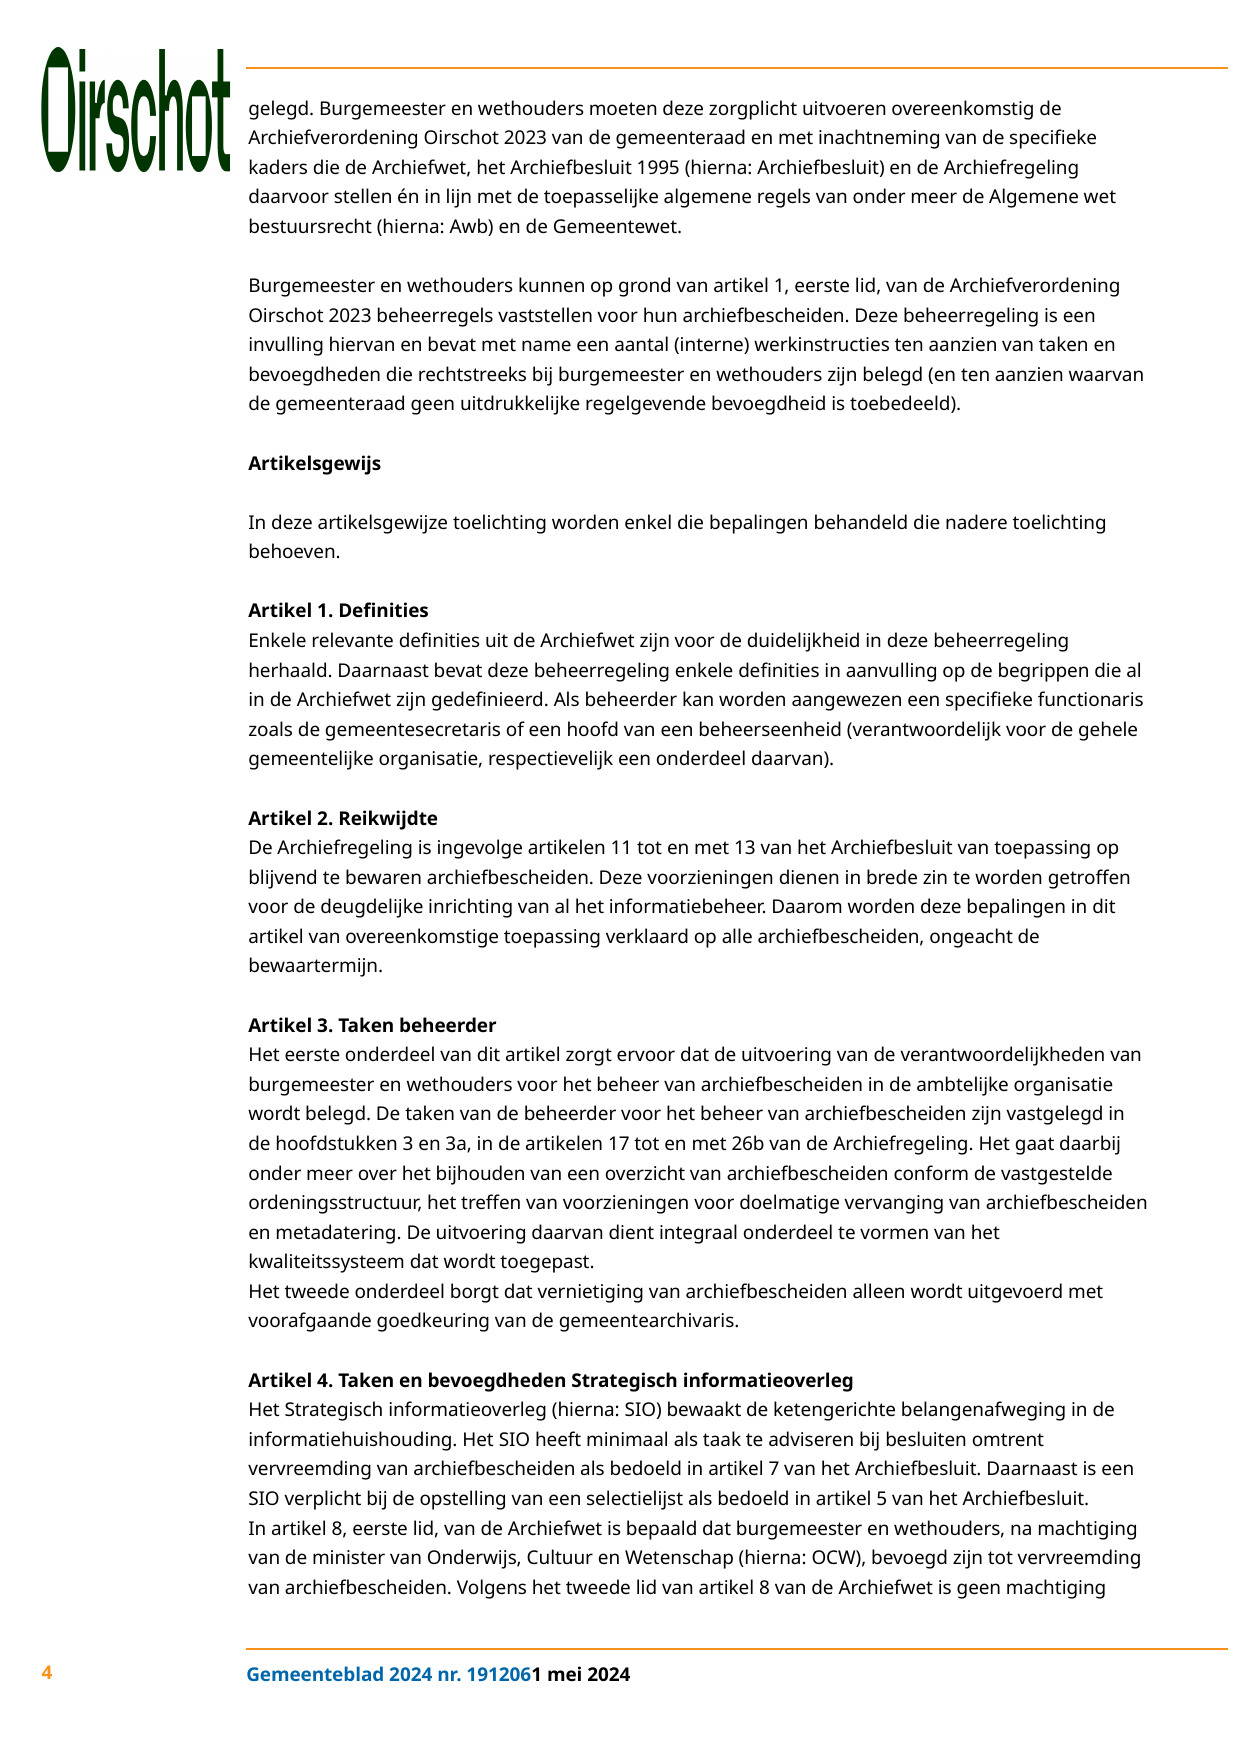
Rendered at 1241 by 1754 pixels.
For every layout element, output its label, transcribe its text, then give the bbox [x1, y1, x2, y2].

text Artikel 4. Taken en bevoegdheden Strategisch informatieoverleg [248, 1367, 1152, 1393]
text Artikel 2. Reikwijdte [248, 805, 1152, 831]
text De Archiefregeling is ingevolge artikelen 11 tot en met 13 van het Archiefbesluit van toepassing op blijvend te bewaren archiefbescheiden. Deze voorzieningen dienen in brede zin te worden getroffen voor de deugdelijke inrichting van al het informatiebeheer. Daarom worden deze bepalingen in dit artikel van overeenkomstige toepassing verklaard op alle archiefbescheiden, ongeacht de bewaartermijn. [248, 834, 1152, 978]
text Burgemeester en wethouders kunnen op grond van artikel 1, eerste lid, van de Archiefverordening Oirschot 2023 beheerregels vaststellen voor hun archiefbescheiden. Deze beheerregeling is een invulling hiervan en bevat met name een aantal (interne) werkinstructies ten aanzien van taken en bevoegdheden die rechtstreeks bij burgemeester en wethouders zijn belegd (en ten aanzien waarvan de gemeenteraad geen uitdrukkelijke regelgevende bevoegdheid is toebedeeld). [248, 272, 1152, 416]
text Artikel 3. Taken beheerder [248, 1012, 1152, 1038]
text Het Strategisch informatieoverleg (hierna: SIO) bewaakt de ketengerichte belangenafweging in de informatiehuishouding. Het SIO heeft minimaal als taak te adviseren bij besluiten omtrent vervreemding van archiefbescheiden als bedoeld in artikel 7 van het Archiefbesluit. Daarnaast is een SIO verplicht bij de opstelling van een selectielijst als bedoeld in artikel 5 van het Archiefbesluit. [248, 1396, 1152, 1511]
text In artikel 8, eerste lid, van de Archiefwet is bepaald dat burgemeester en wethouders, na machtiging van de minister van Onderwijs, Cultuur en Wetenschap (hierna: OCW), bevoegd zijn tot vervreemding van archiefbescheiden. Volgens het tweede lid van artikel 8 van de Archiefwet is geen machtiging [248, 1515, 1152, 1600]
text In deze artikelsgewijze toelichting worden enkel die bepalingen behandeld die nadere toelichting behoeven. [248, 509, 1152, 564]
text Het eerste onderdeel van dit artikel zorgt ervoor dat de uitvoering van de verantwoordelijkheden van burgemeester en wethouders voor het beheer van archiefbescheiden in de ambtelijke organisatie wordt belegd. De taken van de beheerder voor het beheer van archiefbescheiden zijn vastgelegd in de hoofdstukken 3 en 3a, in de artikelen 17 tot en met 26b van de Archiefregeling. Het gaat daarbij onder meer over het bijhouden van een overzicht van archiefbescheiden conform de vastgestelde ordeningsstructuur, het treffen van voorzieningen voor doelmatige vervanging van archiefbescheiden en metadatering. De uitvoering daarvan dient integraal onderdeel te vormen van het kwaliteitssysteem dat wordt toegepast. [248, 1041, 1152, 1274]
text Artikel 1. Definities [248, 598, 1152, 623]
text Enkele relevante definities uit de Archiefwet zijn voor de duidelijkheid in deze beheerregeling herhaald. Daarnaast bevat deze beheerregeling enkele definities in aanvulling op de begrippen die al in de Archiefwet zijn gedefinieerd. Als beheerder kan worden aangewezen een specifieke functionaris zoals de gemeentesecretaris of een hoofd van een beheerseenheid (verantwoordelijk voor de gehele gemeentelijke organisatie, respectievelijk een onderdeel daarvan). [248, 627, 1152, 771]
picture [41, 47, 231, 172]
text gelegd. Burgemeester en wethouders moeten deze zorgplicht uitvoeren overeenkomstig de Archiefverordening Oirschot 2023 van de gemeenteraad en met inachtneming van de specifieke kaders die de Archiefwet, het Archiefbesluit 1995 (hierna: Archiefbesluit) en de Archiefregeling daarvoor stellen én in lijn met de toepasselijke algemene regels van onder meer de Algemene wet bestuursrecht (hierna: Awb) en de Gemeentewet. [248, 95, 1152, 239]
text Artikelsgewijs [248, 450, 1152, 476]
text Het tweede onderdeel borgt dat vernietiging van archiefbescheiden alleen wordt uitgevoerd met voorafgaande goedkeuring van de gemeentearchivaris. [248, 1278, 1152, 1333]
